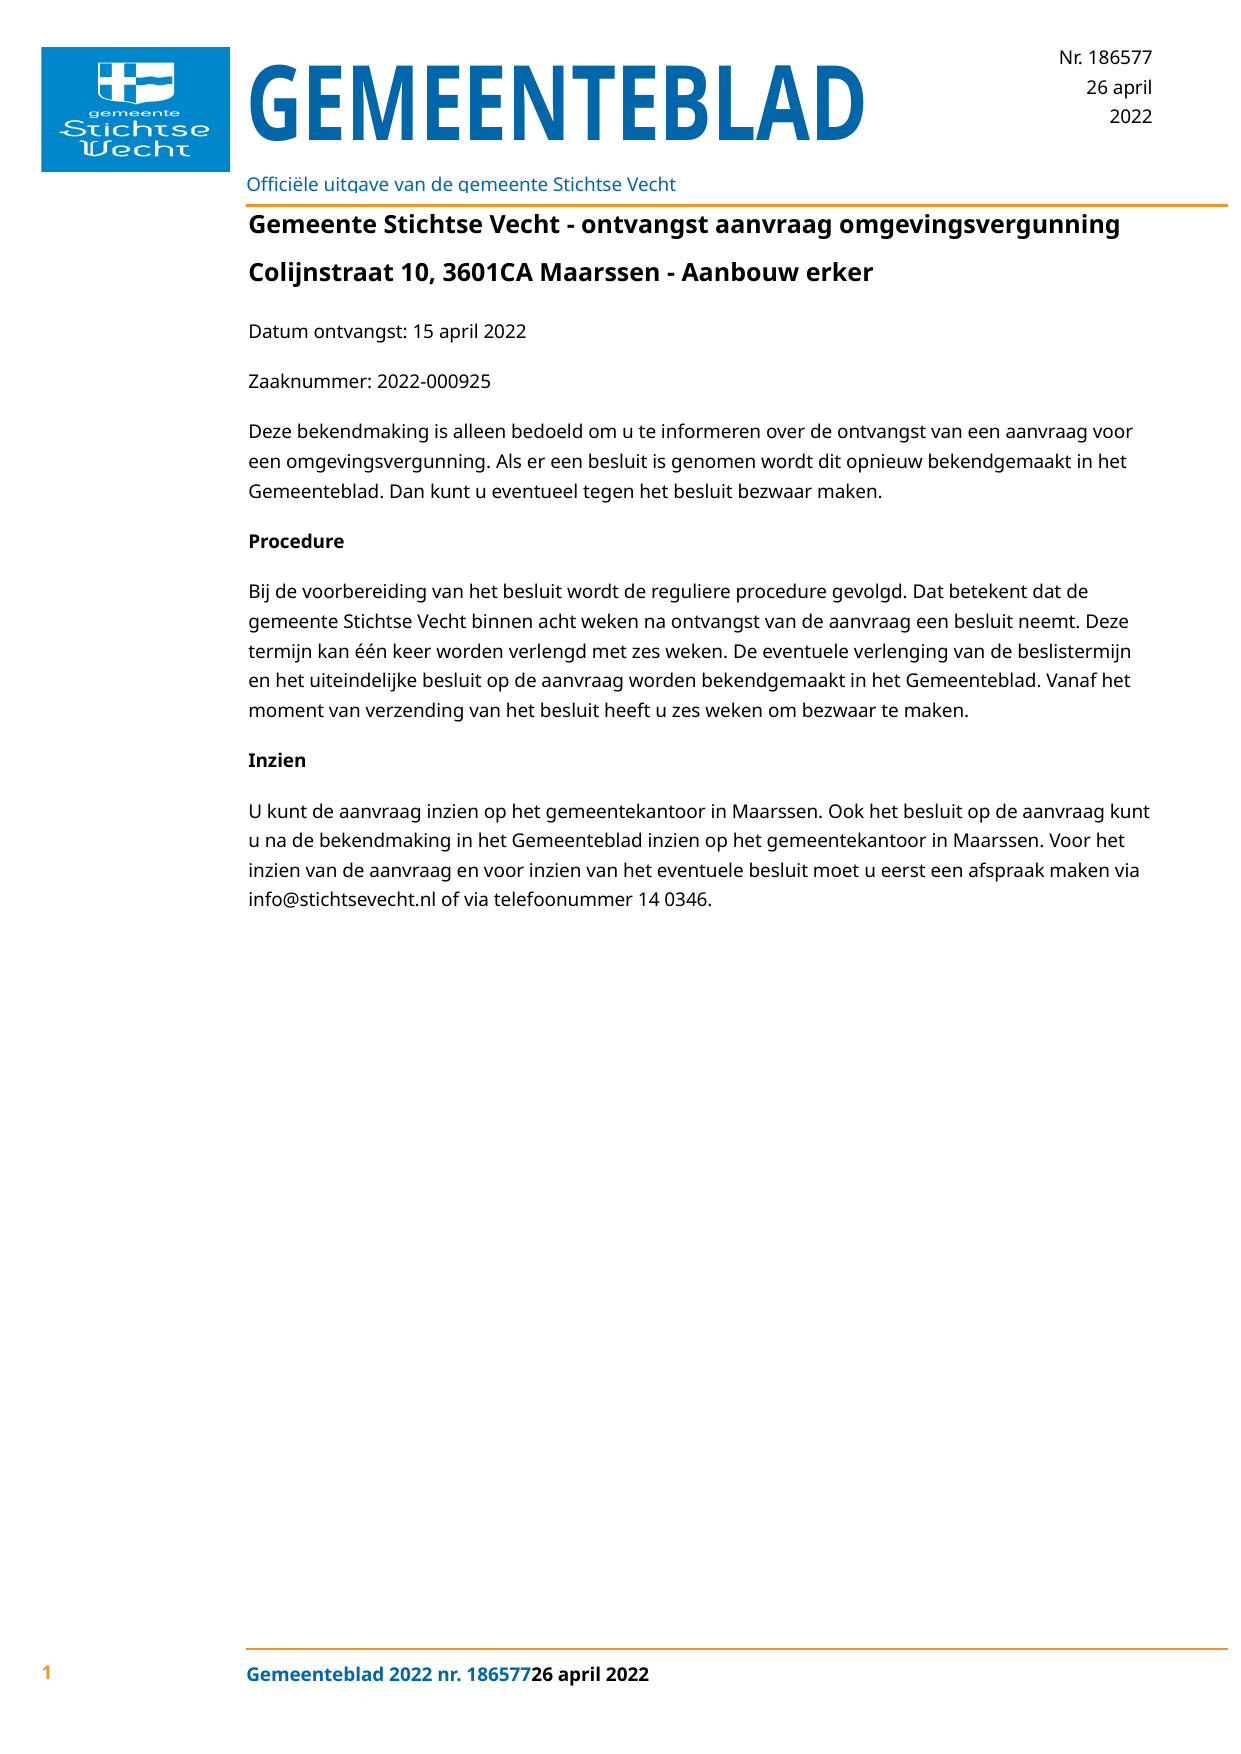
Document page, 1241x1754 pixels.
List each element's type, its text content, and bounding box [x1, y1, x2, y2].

text Gemeente Stichtse Vecht - ontvangst aanvraag omgevingsvergunning Colijnstraat 10, 3601CA Maarssen - Aanbouw erker [248, 207, 1152, 288]
picture [137, 63, 174, 103]
text Bij de voorbereiding van het besluit wordt de reguliere procedure gevolgd. Dat betekent dat de gemeente Stichtse Vecht binnen acht weken na ontvangst van de aanvraag een besluit neemt. Deze termijn kan één keer worden verlengd met zes weken. De eventuele verlenging van de beslistermijn en het uiteindelijke besluit op de aanvraag worden bekendgemaakt in het Gemeenteblad. Vanaf het moment van verzending van het besluit heeft u zes weken om bezwaar te maken. [248, 579, 1152, 723]
text U kunt de aanvraag inzien op het gemeentekantoor in Maarssen. Ook het besluit op de aanvraag kunt u na de bekendmaking in het Gemeenteblad inzien op het gemeentekantoor in Maarssen. Voor het inzien van de aanvraag en voor inzien van het eventuele besluit moet u eerst een afspraak maken via info@stichtsevecht.nl of via telefoonummer 14 0346. [248, 798, 1152, 912]
text Inzien [248, 747, 1152, 773]
text Datum ontvangst: 15 april 2022 [248, 318, 1152, 344]
text Deze bekendmaking is alleen bedoeld om u te informeren over de ontvangst van een aanvraag voor een omgevingsvergunning. Als er een besluit is genomen wordt dit opnieuw bekendgemaakt in het Gemeenteblad. Dan kunt u eventueel tegen het besluit bezwaar maken. [248, 419, 1152, 504]
picture [99, 63, 135, 101]
text Procedure [248, 528, 1152, 554]
text Zaaknummer: 2022-000925 [248, 368, 1152, 394]
